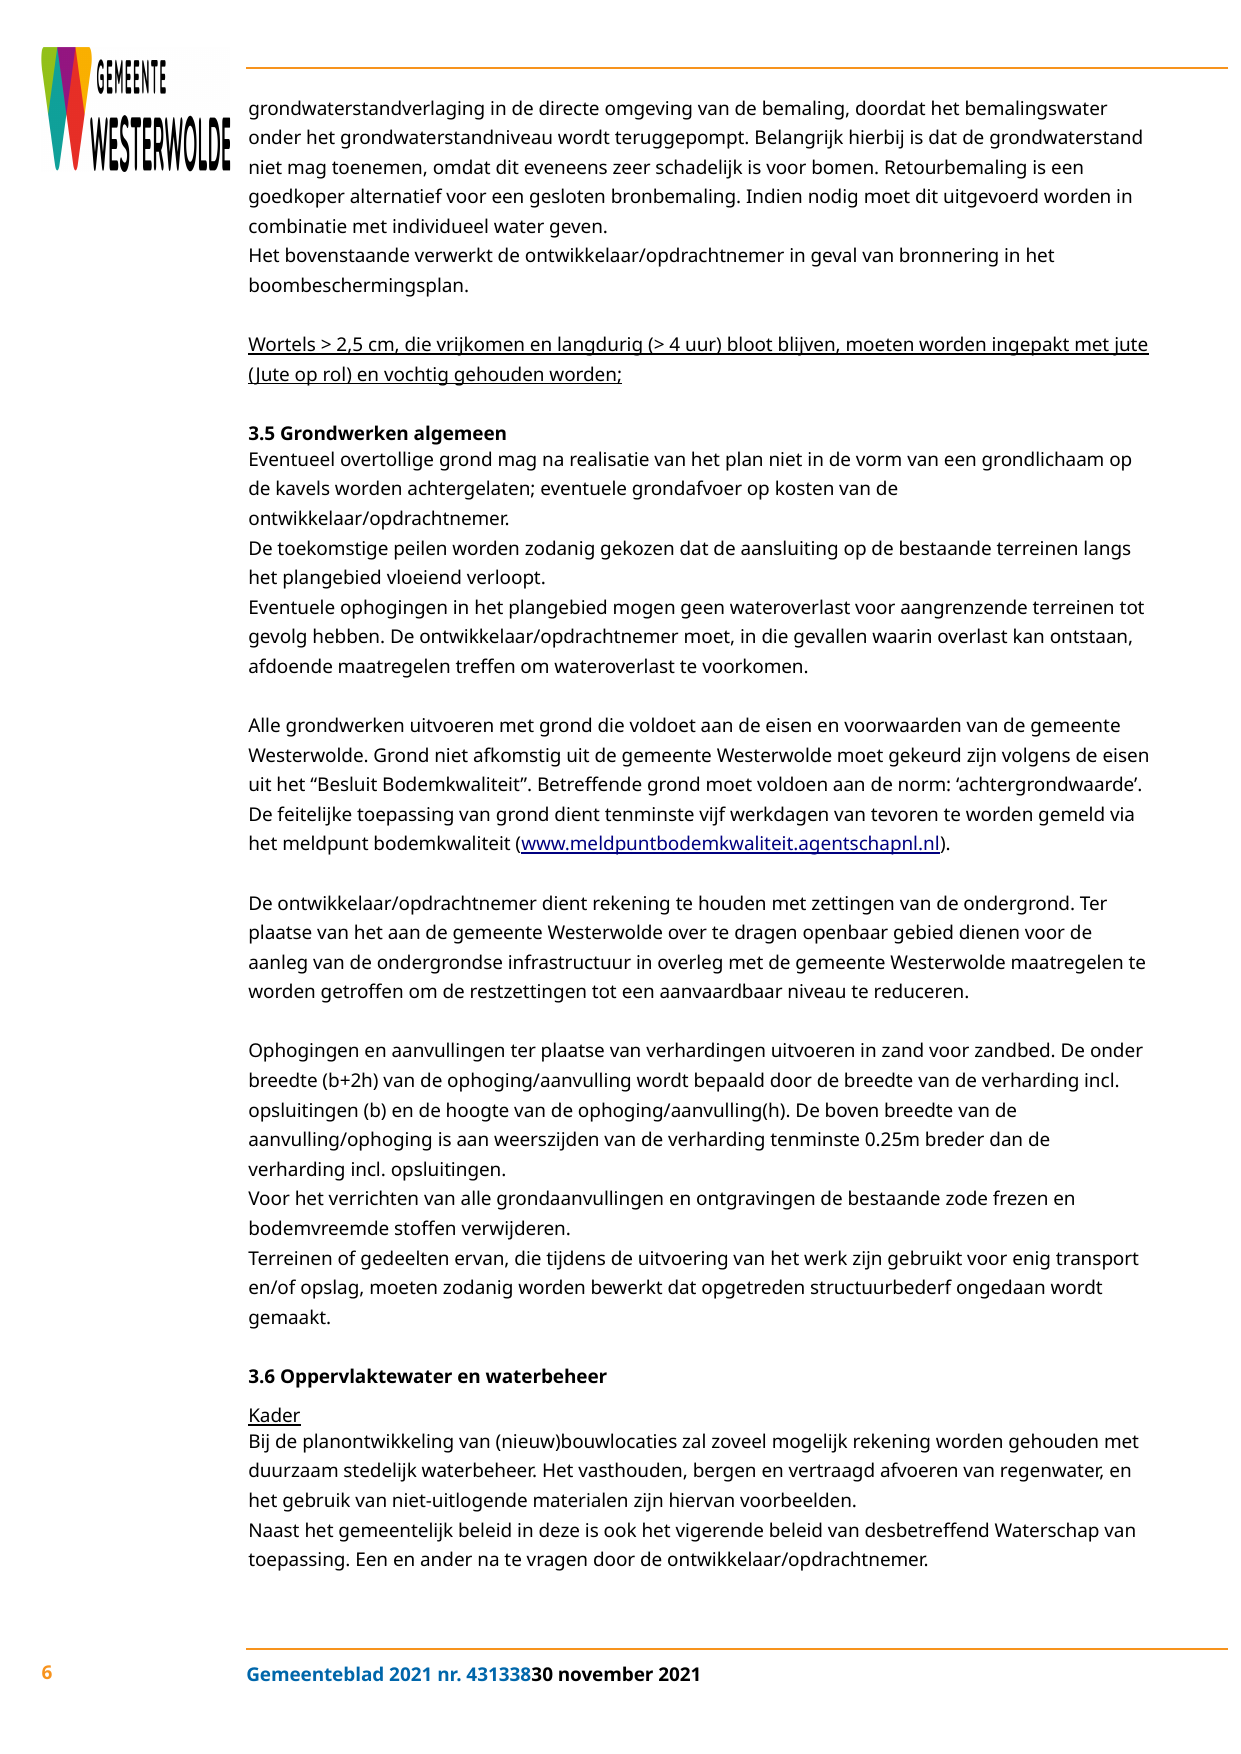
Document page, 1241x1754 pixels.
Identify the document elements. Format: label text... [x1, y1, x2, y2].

text Naast het gemeentelijk beleid in deze is ook het vigerende beleid van desbetreffend Waterschap van toepassing. Een en ander na te vragen door de ontwikkelaar/opdrachtnemer. [248, 1517, 1152, 1572]
text Het bovenstaande verwerkt de ontwikkelaar/opdrachtnemer in geval van bronnering in het boombeschermingsplan. [248, 243, 1152, 298]
text Bij de planontwikkeling van (nieuw)bouwlocaties zal zoveel mogelijk rekening worden gehouden met duurzaam stedelijk waterbeheer. Het vasthouden, bergen en vertraagd afvoeren van regenwater, en het gebruik van niet-uitlogende materialen zijn hiervan voorbeelden. [248, 1428, 1152, 1513]
text Eventueel overtollige grond mag na realisatie van het plan niet in de vorm van een grondlichaam op de kavels worden achtergelaten; eventuele grondafvoer op kosten van de ontwikkelaar/opdrachtnemer. [248, 446, 1152, 531]
text grondwaterstandverlaging in de directe omgeving van de bemaling, doordat het bemalingswater onder het grondwaterstandniveau wordt teruggepompt. Belangrijk hierbij is dat de grondwaterstand niet mag toenemen, omdat dit eveneens zeer schadelijk is voor bomen. Retourbemaling is een goedkoper alternatief voor een gesloten bronbemaling. Indien nodig moet dit uitgevoerd worden in combinatie met individueel water geven. [248, 95, 1152, 239]
text 3.5 Grondwerken algemeen [248, 420, 1152, 446]
text 3.6 Oppervlaktewater en waterbeheer [248, 1363, 1152, 1389]
text Kader [248, 1402, 1152, 1428]
text De toekomstige peilen worden zodanig gekozen dat de aansluiting op de bestaande terreinen langs het plangebied vloeiend verloopt. [248, 535, 1152, 590]
text Terreinen of gedeelten ervan, die tijdens de uitvoering van het werk zijn gebruikt voor enig transport en/of opslag, moeten zodanig worden bewerkt dat opgetreden structuurbederf ongedaan wordt gemaakt. [248, 1245, 1152, 1329]
text De ontwikkelaar/opdrachtnemer dient rekening te houden met zettingen van de ondergrond. Ter plaatse van het aan de gemeente Westerwolde over te dragen openbaar gebied dienen voor de aanleg van de ondergrondse infrastructuur in overleg met de gemeente Westerwolde maatregelen te worden getroffen om de restzettingen tot een aanvaardbaar niveau te reduceren. [248, 890, 1152, 1004]
text Wortels > 2,5 cm, die vrijkomen en langdurig (> 4 uur) bloot blijven, moeten worden ingepakt met jute (Jute op rol) en vochtig gehouden worden; [248, 331, 1152, 387]
text Ophogingen en aanvullingen ter plaatse van verhardingen uitvoeren in zand voor zandbed. De onder breedte (b+2h) van de ophoging/aanvulling wordt bepaald door de breedte van de verharding incl. opsluitingen (b) en de hoogte van de ophoging/aanvulling(h). De boven breedte van de aanvulling/ophoging is aan weerszijden van de verharding tenminste 0.25m breder dan de verharding incl. opsluitingen. [248, 1038, 1152, 1182]
text Alle grondwerken uitvoeren met grond die voldoet aan de eisen en voorwaarden van de gemeente Westerwolde. Grond niet afkomstig uit de gemeente Westerwolde moet gekeurd zijn volgens de eisen uit het “Besluit Bodemkwaliteit”. Betreffende grond moet voldoen aan de norm: ‘achtergrondwaarde’. De feitelijke toepassing van grond dient tenminste vijf werkdagen van tevoren te worden gemeld via het meldpunt bodemkwaliteit (www.meldpuntbodemkwaliteit.agentschapnl.nl). [248, 712, 1152, 856]
text Eventuele ophogingen in het plangebied mogen geen wateroverlast voor aangrenzende terreinen tot gevolg hebben. De ontwikkelaar/opdrachtnemer moet, in die gevallen waarin overlast kan ontstaan, afdoende maatregelen treffen om wateroverlast te voorkomen. [248, 594, 1152, 679]
picture [41, 47, 231, 172]
text Voor het verrichten van alle grondaanvullingen en ontgravingen de bestaande zode frezen en bodemvreemde stoffen verwijderen. [248, 1186, 1152, 1241]
